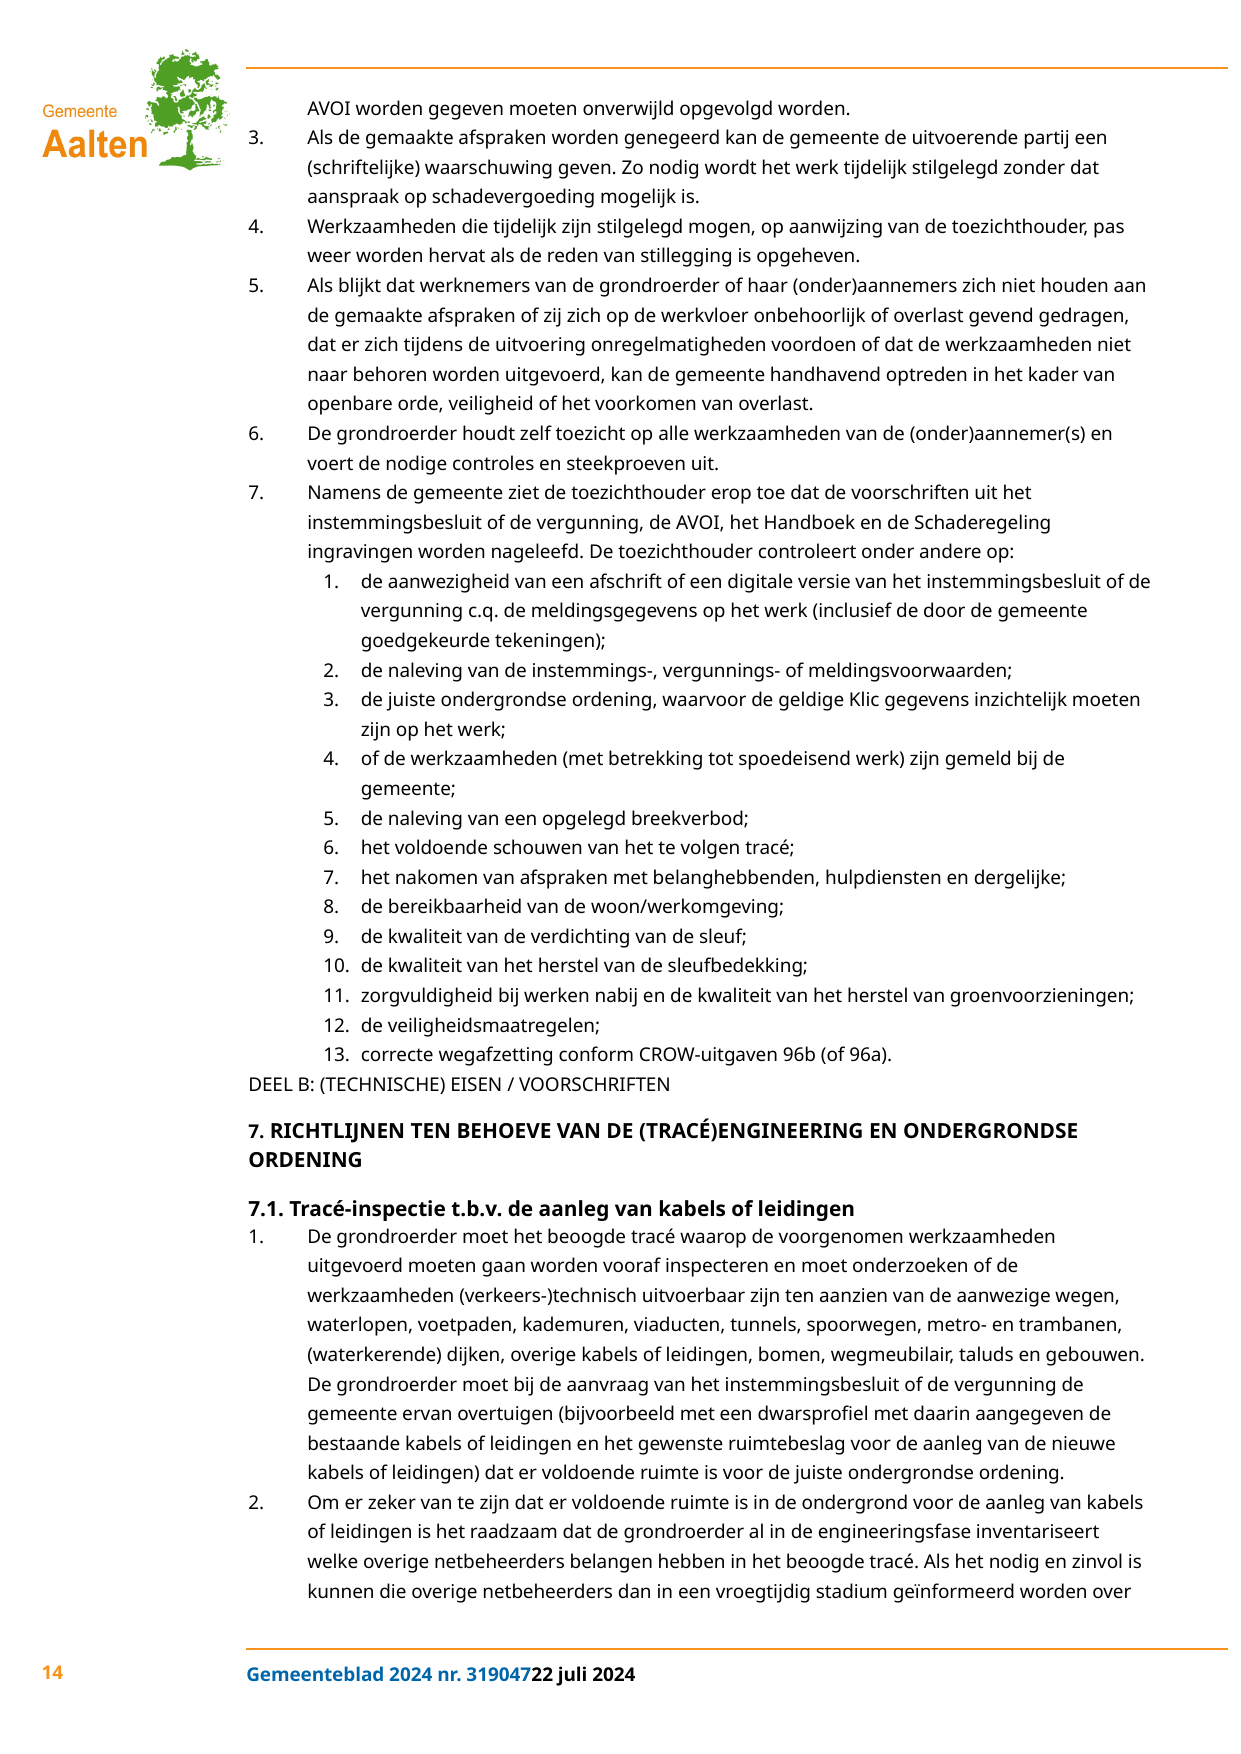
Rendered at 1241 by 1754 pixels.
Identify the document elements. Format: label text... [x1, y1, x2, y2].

picture [41, 47, 231, 172]
list de kwaliteit van het herstel van de sleufbedekking; [323, 953, 1152, 978]
list de naleving van de instemmings-, vergunnings- of meldingsvoorwaarden; [323, 657, 1152, 683]
list de aanwezigheid van een afschrift of een digitale versie van het instemmingsbesluit of de vergunning c.q. de meldingsgegevens op het werk (inclusief de door de gemeente goedgekeurde tekeningen); [323, 568, 1152, 653]
list de kwaliteit van de verdichting van de sleuf; [323, 923, 1152, 949]
list De grondroerder houdt zelf toezicht op alle werkzaamheden van de (onder)aannemer(s) en voert de nodige controles en steekproeven uit. [248, 420, 1152, 476]
list het nakomen van afspraken met belanghebbenden, hulpdiensten en dergelijke; [323, 864, 1152, 890]
list Als blijkt dat werknemers van de grondroerder of haar (onder)aannemers zich niet houden aan de gemaakte afspraken of zij zich op de werkvloer onbehoorlijk of overlast gevend gedragen, dat er zich tijdens de uitvoering onregelmatigheden voordoen of dat de werkzaamheden niet naar behoren worden uitgevoerd, kan de gemeente handhavend optreden in het kader van openbare orde, veiligheid of het voorkomen van overlast. [248, 272, 1152, 416]
list correcte wegafzetting conform CROW-uitgaven 96b (of 96a). [323, 1041, 1152, 1067]
list AVOI worden gegeven moeten onverwijld opgevolgd worden. [248, 95, 1152, 121]
list Om er zeker van te zijn dat er voldoende ruimte is in de ondergrond voor de aanleg van kabels of leidingen is het raadzaam dat de grondroerder al in de engineeringsfase inventariseert welke overige netbeheerders belangen hebben in het beoogde tracé. Als het nodig en zinvol is kunnen die overige netbeheerders dan in een vroegtijdig stadium geïnformeerd worden over [248, 1489, 1152, 1603]
list Werkzaamheden die tijdelijk zijn stilgelegd mogen, op aanwijzing van de toezichthouder, pas weer worden hervat als de reden van stillegging is opgeheven. [248, 213, 1152, 268]
list de bereikbaarheid van de woon/werkomgeving; [323, 893, 1152, 919]
text DEEL B: (TECHNISCHE) EISEN / VOORSCHRIFTEN [248, 1071, 1152, 1097]
list Namens de gemeente ziet de toezichthouder erop toe dat de voorschriften uit het instemmingsbesluit of de vergunning, de AVOI, het Handboek en de Schaderegeling ingravingen worden nageleefd. De toezichthouder controleert onder andere op: [248, 479, 1152, 564]
list de juiste ondergrondse ordening, waarvoor de geldige Klic gegevens inzichtelijk moeten zijn op het werk; [323, 686, 1152, 742]
list de veiligheidsmaatregelen; [323, 1012, 1152, 1038]
list De grondroerder moet het beoogde tracé waarop de voorgenomen werkzaamheden uitgevoerd moeten gaan worden vooraf inspecteren en moet onderzoeken of de werkzaamheden (verkeers-)technisch uitvoerbaar zijn ten aanzien van de aanwezige wegen, waterlopen, voetpaden, kademuren, viaducten, tunnels, spoorwegen, metro- en trambanen, (waterkerende) dijken, overige kabels of leidingen, bomen, wegmeubilair, taluds en gebouwen. De grondroerder moet bij de aanvraag van het instemmingsbesluit of de vergunning de gemeente ervan overtuigen (bijvoorbeeld met een dwarsprofiel met daarin aangegeven de bestaande kabels of leidingen en het gewenste ruimtebeslag voor de aanleg van de nieuwe kabels of leidingen) dat er voldoende ruimte is voor de juiste ondergrondse ordening. [248, 1223, 1152, 1485]
list of de werkzaamheden (met betrekking tot spoedeisend werk) zijn gemeld bij de gemeente; [323, 746, 1152, 801]
list het voldoende schouwen van het te volgen tracé; [323, 834, 1152, 860]
text 7.1. Tracé-inspectie t.b.v. de aanleg van kabels of leidingen [248, 1194, 1152, 1223]
list de naleving van een opgelegd breekverbod; [323, 805, 1152, 831]
text 7. RICHTLIJNEN TEN BEHOEVE VAN DE (TRACÉ)ENGINEERING EN ONDERGRONDSE ORDENING [248, 1117, 1152, 1173]
list zorgvuldigheid bij werken nabij en de kwaliteit van het herstel van groenvoorzieningen; [323, 982, 1152, 1008]
list Als de gemaakte afspraken worden genegeerd kan de gemeente de uitvoerende partij een (schriftelijke) waarschuwing geven. Zo nodig wordt het werk tijdelijk stilgelegd zonder dat aanspraak op schadevergoeding mogelijk is. [248, 124, 1152, 209]
